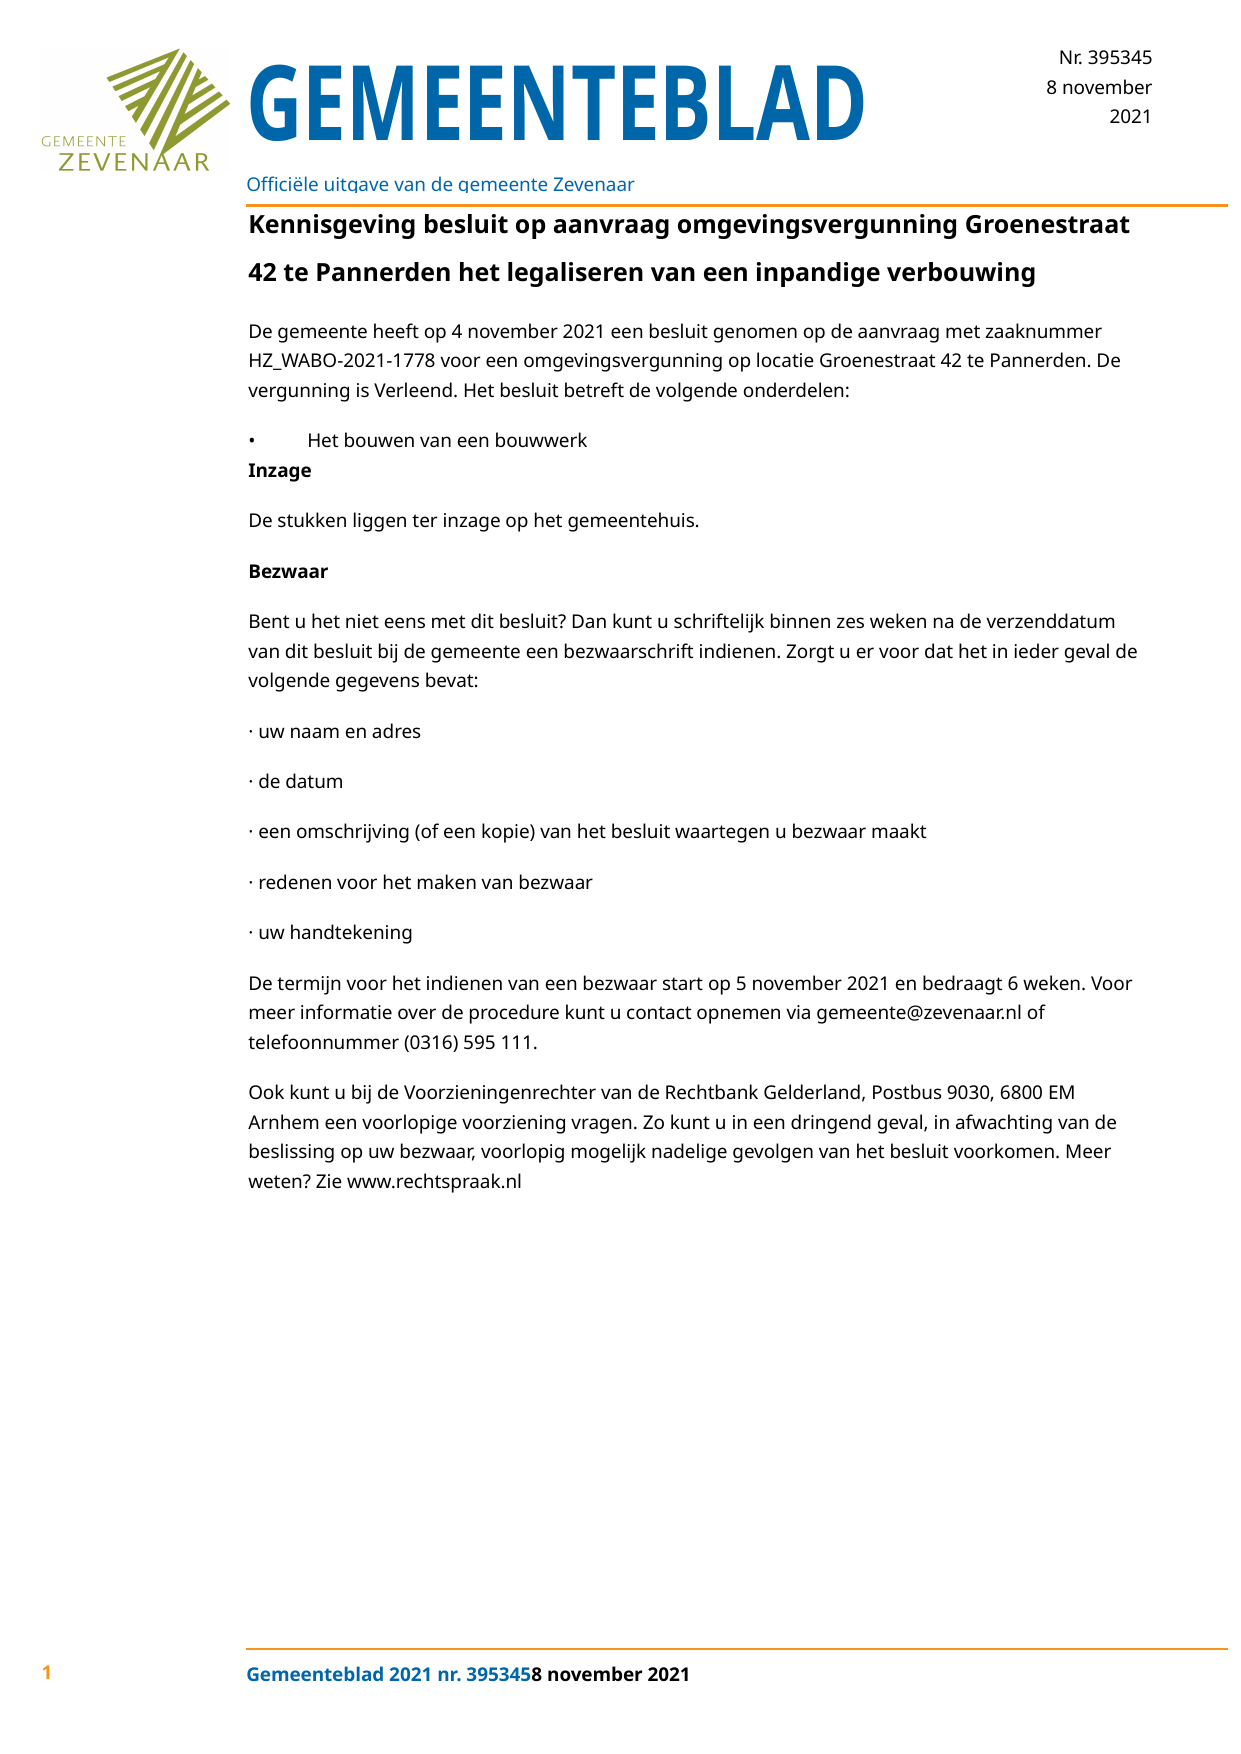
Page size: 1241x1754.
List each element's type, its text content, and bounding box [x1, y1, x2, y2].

text Inzage [248, 457, 1152, 483]
text Kennisgeving besluit op aanvraag omgevingsvergunning Groenestraat 42 te Pannerden het legaliseren van een inpandige verbouwing [248, 207, 1152, 288]
text De gemeente heeft op 4 november 2021 een besluit genomen op de aanvraag met zaaknummer HZ_WABO-2021-1778 voor een omgevingsvergunning op locatie Groenestraat 42 te Pannerden. De vergunning is Verleend. Het besluit betreft de volgende onderdelen: [248, 318, 1152, 403]
text · de datum [248, 768, 1152, 794]
text De termijn voor het indienen van een bezwaar start op 5 november 2021 en bedraagt 6 weken. Voor meer informatie over de procedure kunt u contact opnemen via gemeente@zevenaar.nl of telefoonnummer (0316) 595 111. [248, 970, 1152, 1055]
text Bent u het niet eens met dit besluit? Dan kunt u schriftelijk binnen zes weken na de verzenddatum van dit besluit bij de gemeente een bezwaarschrift indienen. Zorgt u er voor dat het in ieder geval de volgende gegevens bevat: [248, 608, 1152, 693]
picture [41, 47, 231, 172]
text Ook kunt u bij de Voorzieningenrechter van de Rechtbank Gelderland, Postbus 9030, 6800 EM Arnhem een voorlopige voorziening vragen. Zo kunt u in een dringend geval, in afwachting van de beslissing op uw bezwaar, voorlopig mogelijk nadelige gevolgen van het besluit voorkomen. Meer weten? Zie www.rechtspraak.nl [248, 1079, 1152, 1194]
text · een omschrijving (of een kopie) van het besluit waartegen u bezwaar maakt [248, 819, 1152, 844]
text De stukken liggen ter inzage op het gemeentehuis. [248, 507, 1152, 533]
text · uw handtekening [248, 919, 1152, 945]
text · redenen voor het maken van bezwaar [248, 869, 1152, 895]
text Bezwaar [248, 558, 1152, 584]
text · uw naam en adres [248, 718, 1152, 744]
list Het bouwen van een bouwwerk [248, 427, 1152, 453]
